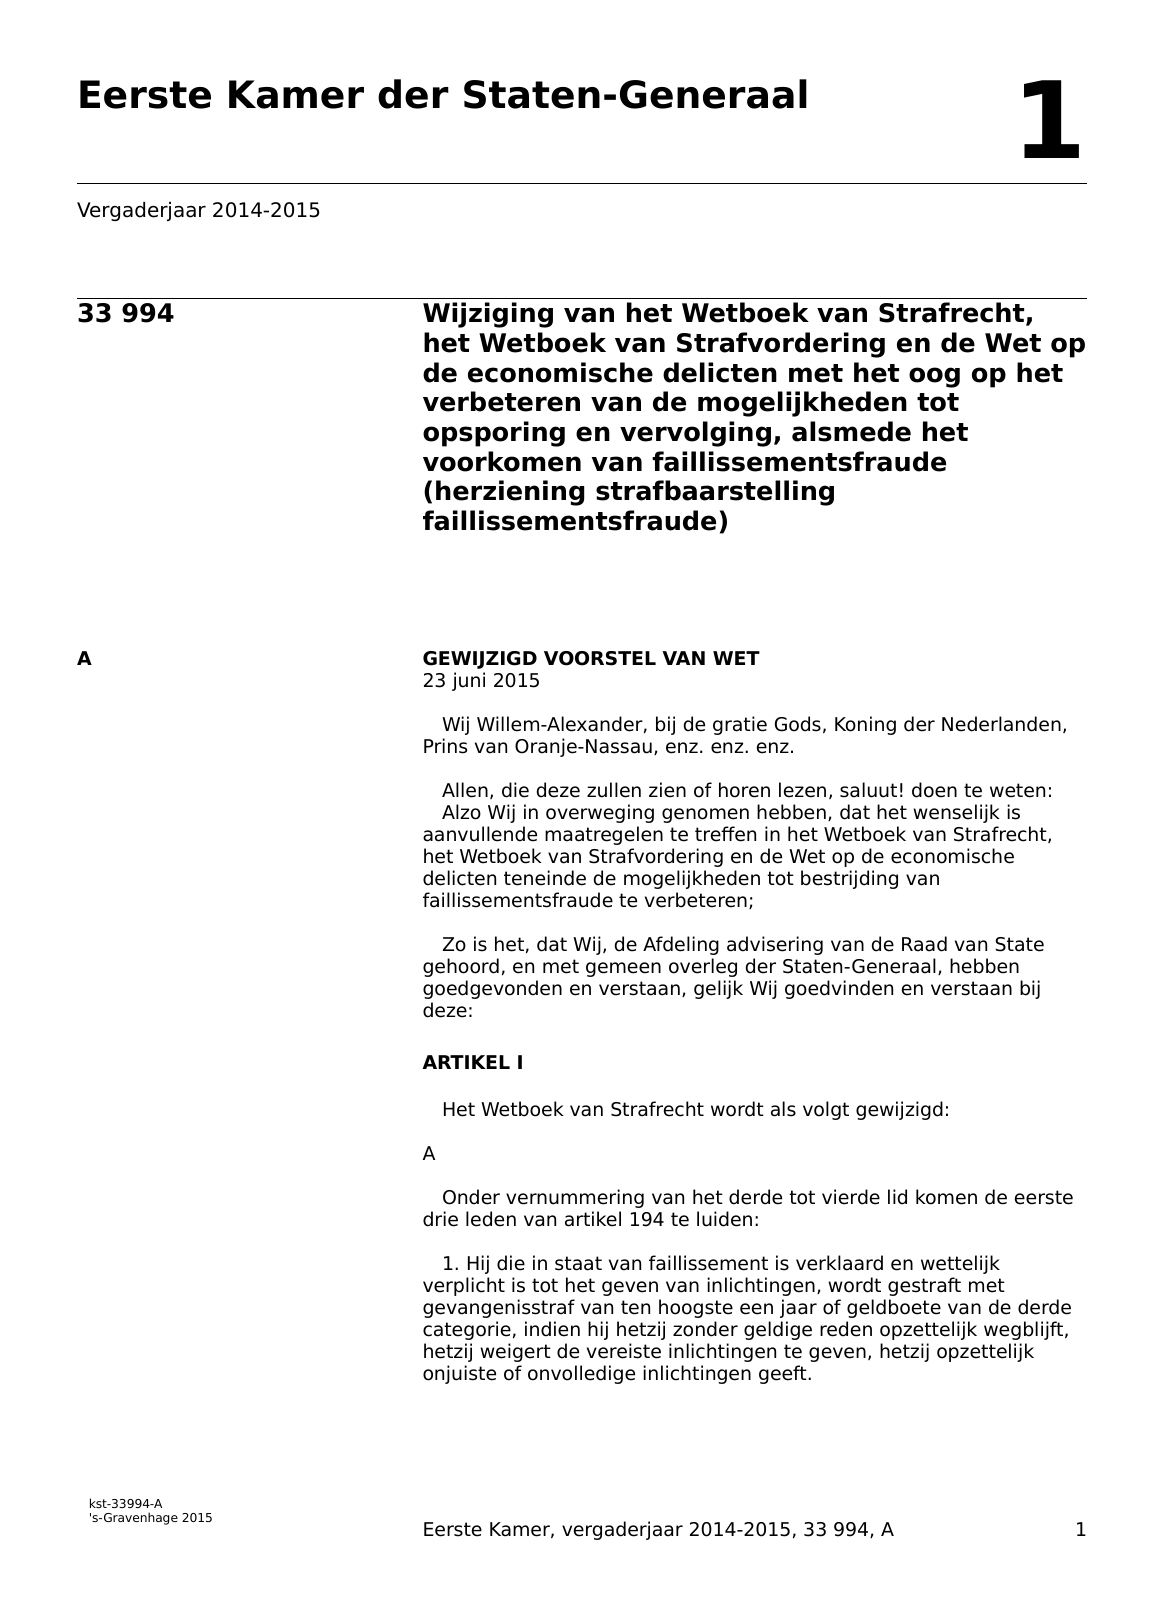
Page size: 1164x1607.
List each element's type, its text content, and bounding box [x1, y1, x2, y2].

text 23 juni 2015 [422, 669, 1087, 691]
subtitle 33 994 Wijziging van het Wetboek van Strafrecht, het Wetboek van Strafvordering en de Wet op de economische delicten met het oog op het verbeteren van de mogelijkheden tot opsporing en vervolging, alsmede het voorkomen van faillissementsfraude (herziening strafbaarstelling faillissementsfraude) [77, 299, 1087, 536]
text Onder vernummering van het derde tot vierde lid komen de eerste drie leden van artikel 194 te luiden: [422, 1187, 1087, 1231]
text 1. Hij die in staat van faillissement is verklaard en wettelijk verplicht is tot het geven van inlichtingen, wordt gestraft met gevangenisstraf van ten hoogste een jaar of geldboete van de derde categorie, indien hij hetzij zonder geldige reden opzettelijk wegblijft, hetzij weigert de vereiste inlichtingen te geven, hetzij opzettelijk onjuiste of onvolledige inlichtingen geeft. [422, 1253, 1087, 1385]
text Zo is het, dat Wij, de Afdeling advisering van de Raad van State gehoord, en met gemeen overleg der Staten-Generaal, hebben goedgevonden en verstaan, gelijk Wij goedvinden en verstaan bij deze: [422, 934, 1087, 1022]
table_header 1 [886, 59, 1087, 183]
table_cell Vergaderjaar 2014-2015 [77, 184, 1087, 298]
subtitle ARTIKEL I [422, 1052, 1087, 1074]
subtitle A GEWIJZIGD VOORSTEL VAN WET [77, 647, 1087, 669]
text 's-Gravenhage 2015 [88, 1511, 323, 1525]
text Allen, die deze zullen zien of horen lezen, saluut! doen te weten: [422, 780, 1087, 802]
text Alzo Wij in overweging genomen hebben, dat het wenselijk is aanvullende maatregelen te treffen in het Wetboek van Strafrecht, het Wetboek van Strafvordering en de Wet op de economische delicten teneinde de mogelijkheden tot bestrijding van faillissementsfraude te verbeteren; [422, 802, 1087, 912]
text Wij Willem-Alexander, bij de gratie Gods, Koning der Nederlanden, Prins van Oranje-Nassau, enz. enz. enz. [422, 714, 1087, 758]
table_header Eerste Kamer der Staten-Generaal [77, 59, 886, 183]
text Het Wetboek van Strafrecht wordt als volgt gewijzigd: [422, 1099, 1087, 1121]
text A [422, 1143, 1087, 1165]
text kst-33994-A [88, 1497, 323, 1511]
